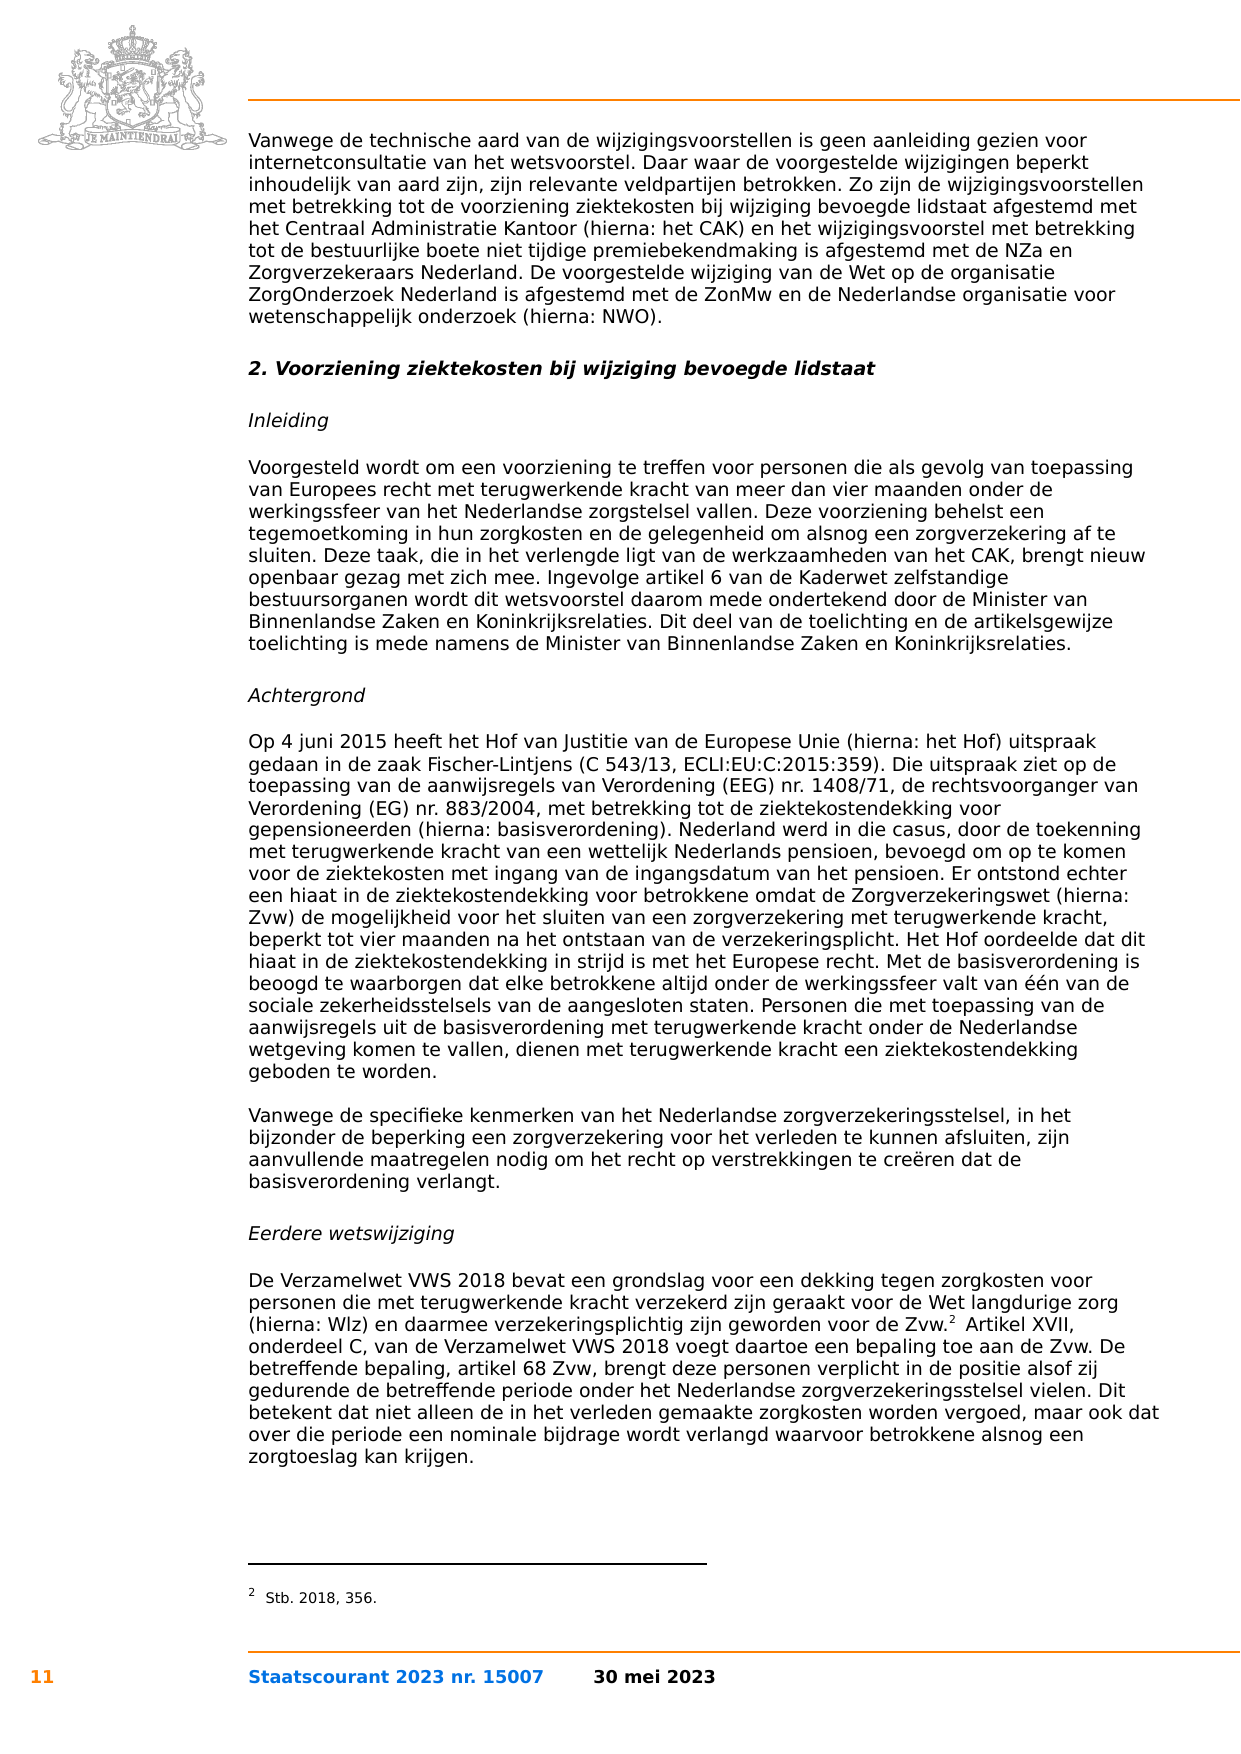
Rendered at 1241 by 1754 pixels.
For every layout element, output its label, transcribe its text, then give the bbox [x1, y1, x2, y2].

text Vanwege de technische aard van de wijzigingsvoorstellen is geen aanleiding gezien voor internetconsultatie van het wetsvoorstel. Daar waar de voorgestelde wijzigingen beperkt inhoudelijk van aard zijn, zijn relevante veldpartijen betrokken. Zo zijn de wijzigingsvoorstellen met betrekking tot de voorziening ziektekosten bij wijziging bevoegde lidstaat afgestemd met het Centraal Administratie Kantoor (hierna: het CAK) en het wijzigingsvoorstel met betrekking tot de bestuurlijke boete niet tijdige premiebekendmaking is afgestemd met de NZa en Zorgverzekeraars Nederland. De voorgestelde wijziging van de Wet op de organisatie ZorgOnderzoek Nederland is afgestemd met de ZonMw en de Nederlandse organisatie voor wetenschappelijk onderzoek (hierna: NWO). [248, 130, 1163, 328]
subtitle Achtergrond [248, 684, 1163, 706]
subtitle 2. Voorziening ziektekosten bij wijziging bevoegde lidstaat [248, 358, 1163, 380]
subtitle Inleiding [248, 410, 1163, 432]
text Stb. 2018, 356. [248, 1586, 1163, 1608]
picture [38, 25, 227, 150]
text Voorgesteld wordt om een voorziening te treffen voor personen die als gevolg van toepassing van Europees recht met terugwerkende kracht van meer dan vier maanden onder de werkingssfeer van het Nederlandse zorgstelsel vallen. Deze voorziening behelst een tegemoetkoming in hun zorgkosten en de gelegenheid om alsnog een zorgverzekering af te sluiten. Deze taak, die in het verlengde ligt van de werkzaamheden van het CAK, brengt nieuw openbaar gezag met zich mee. Ingevolge artikel 6 van de Kaderwet zelfstandige bestuursorganen wordt dit wetsvoorstel daarom mede ondertekend door de Minister van Binnenlandse Zaken en Koninkrijksrelaties. Dit deel van de toelichting en de artikelsgewijze toelichting is mede namens de Minister van Binnenlandse Zaken en Koninkrijksrelaties. [248, 457, 1163, 654]
text Vanwege de specifieke kenmerken van het Nederlandse zorgverzekeringsstelsel, in het bijzonder de beperking een zorgverzekering voor het verleden te kunnen afsluiten, zijn aanvullende maatregelen nodig om het recht op verstrekkingen te creëren dat de basisverordening verlangt. [248, 1105, 1163, 1193]
text Op 4 juni 2015 heeft het Hof van Justitie van de Europese Unie (hierna: het Hof) uitspraak gedaan in de zaak Fischer-Lintjens (C 543/13, ECLI:EU:C:2015:359). Die uitspraak ziet op de toepassing van de aanwijsregels van Verordening (EEG) nr. 1408/71, de rechtsvoorganger van Verordening (EG) nr. 883/2004, met betrekking tot de ziektekostendekking voor gepensioneerden (hierna: basisverordening). Nederland werd in die casus, door de toekenning met terugwerkende kracht van een wettelijk Nederlands pensioen, bevoegd om op te komen voor de ziektekosten met ingang van de ingangsdatum van het pensioen. Er ontstond echter een hiaat in de ziektekostendekking voor betrokkene omdat de Zorgverzekeringswet (hierna: Zvw) de mogelijkheid voor het sluiten van een zorgverzekering met terugwerkende kracht, beperkt tot vier maanden na het ontstaan van de verzekeringsplicht. Het Hof oordeelde dat dit hiaat in de ziektekostendekking in strijd is met het Europese recht. Met de basisverordening is beoogd te waarborgen dat elke betrokkene altijd onder de werkingssfeer valt van één van de sociale zekerheidsstelsels van de aangesloten staten. Personen die met toepassing van de aanwijsregels uit de basisverordening met terugwerkende kracht onder de Nederlandse wetgeving komen te vallen, dienen met terugwerkende kracht een ziektekostendekking geboden te worden. [248, 731, 1163, 1083]
text De Verzamelwet VWS 2018 bevat een grondslag voor een dekking tegen zorgkosten voor personen die met terugwerkende kracht verzekerd zijn geraakt voor de Wet langdurige zorg (hierna: Wlz) en daarmee verzekeringsplichtig zijn geworden voor de Zvw. Artikel XVII, onderdeel C, van de Verzamelwet VWS 2018 voegt daartoe een bepaling toe aan de Zvw. De betreffende bepaling, artikel 68 Zvw, brengt deze personen verplicht in de positie alsof zij gedurende de betreffende periode onder het Nederlandse zorgverzekeringsstelsel vielen. Dit betekent dat niet alleen de in het verleden gemaakte zorgkosten worden vergoed, maar ook dat over die periode een nominale bijdrage wordt verlangd waarvoor betrokkene alsnog een zorgtoeslag kan krijgen. [248, 1270, 1163, 1468]
subtitle Eerdere wetswijziging [248, 1223, 1163, 1245]
